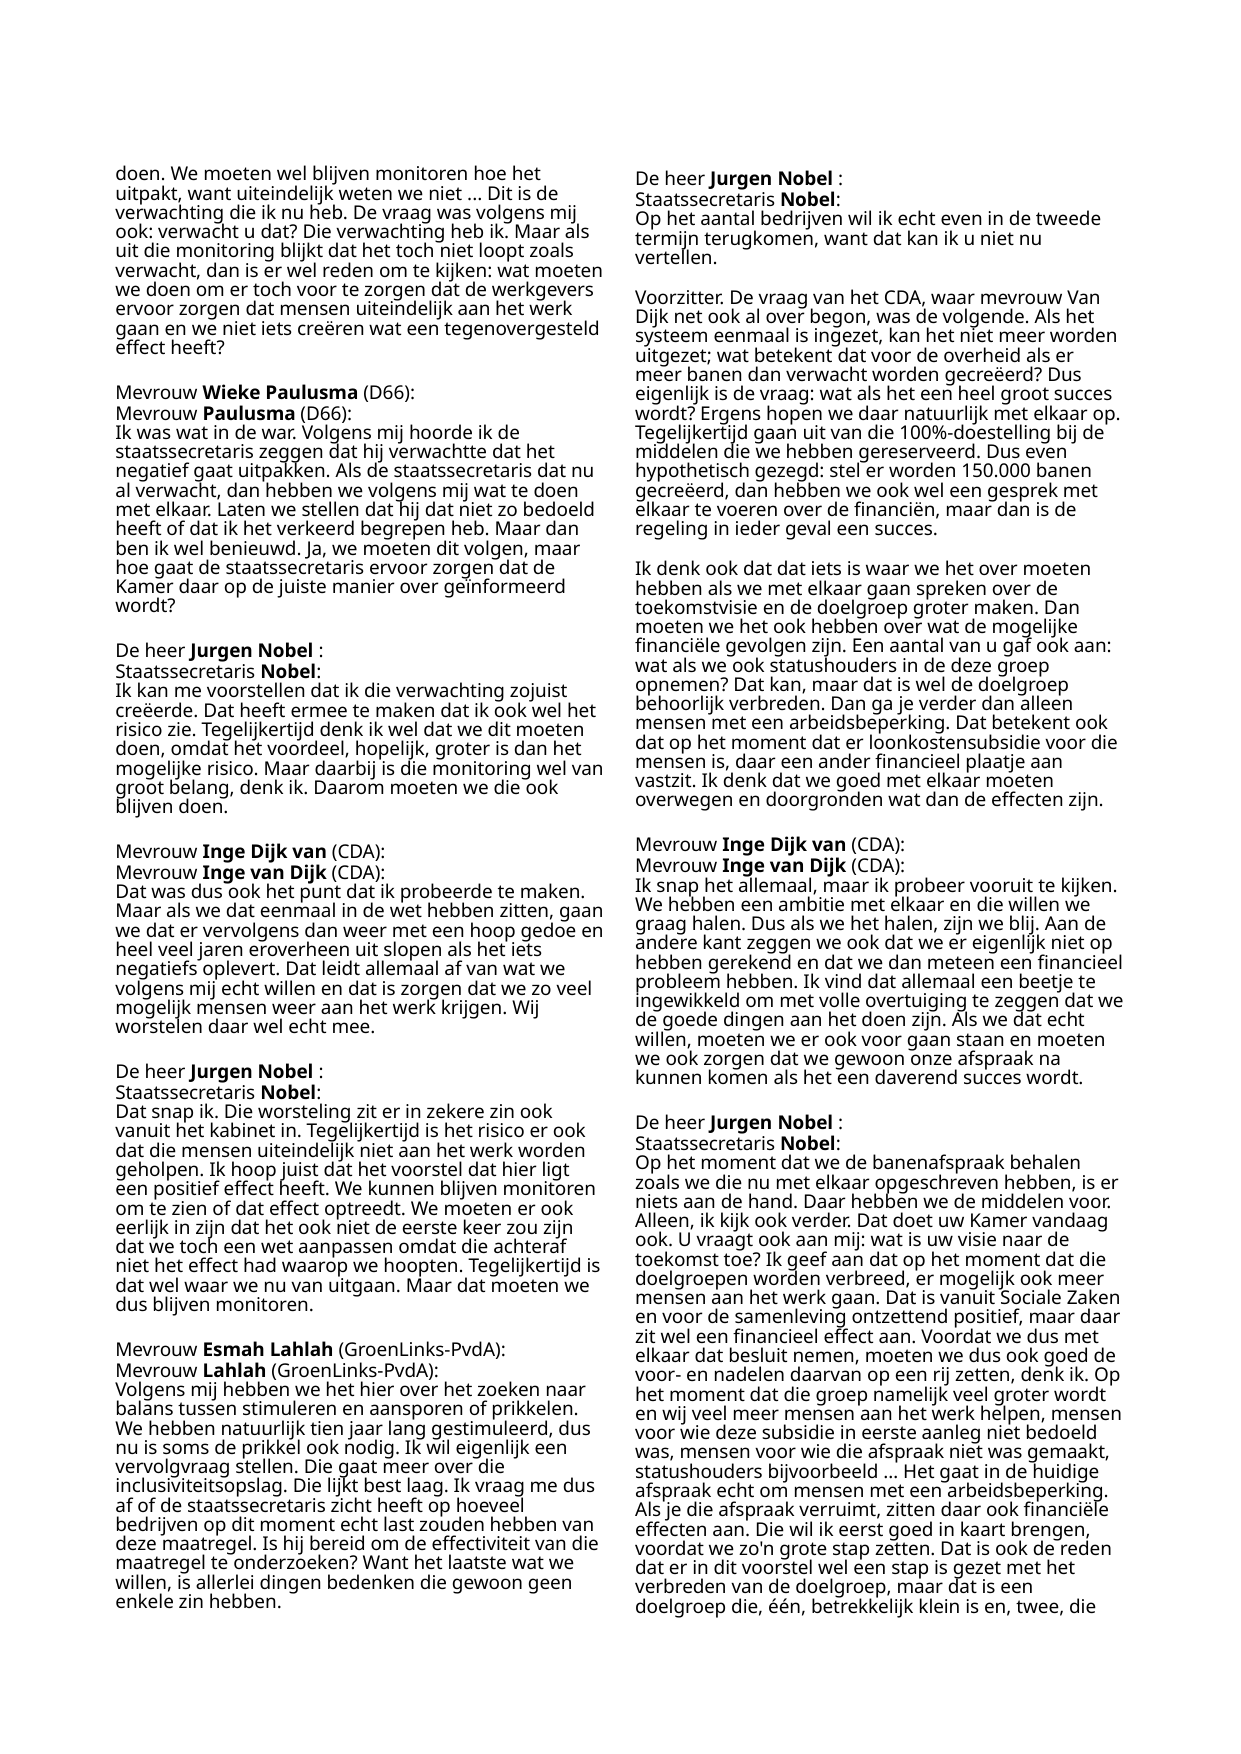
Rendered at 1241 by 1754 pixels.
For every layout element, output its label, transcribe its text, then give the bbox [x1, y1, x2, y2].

text Dat was dus ook het punt dat ik probeerde te maken. Maar als we dat eenmaal in de wet hebben zitten, gaan we dat er vervolgens dan weer met een hoop gedoe en heel veel jaren eroverheen uit slopen als het iets negatiefs oplevert. Dat leidt allemaal af van wat we volgens mij echt willen en dat is zorgen dat we zo veel mogelijk mensen weer aan het werk krijgen. Wij worstelen daar wel echt mee. [115, 883, 605, 1037]
text Ik kan me voorstellen dat ik die verwachting zojuist creëerde. Dat heeft ermee te maken dat ik ook wel het risico zie. Tegelijkertijd denk ik wel dat we dit moeten doen, omdat het voordeel, hopelijk, groter is dan het mogelijke risico. Maar daarbij is die monitoring wel van groot belang, denk ik. Daarom moeten we die ook blijven doen. [115, 682, 605, 817]
text Op het aantal bedrijven wil ik echt even in de tweede termijn terugkomen, want dat kan ik u niet nu vertellen. [635, 210, 1125, 268]
text doen. We moeten wel blijven monitoren hoe het uitpakt, want uiteindelijk weten we niet ... Dit is de verwachting die ik nu heb. De vraag was volgens mij ook: verwacht u dat? Die verwachting heb ik. Maar als uit die monitoring blijkt dat het toch niet loopt zoals verwacht, dan is er wel reden om te kijken: wat moeten we doen om er toch voor te zorgen dat de werkgevers ervoor zorgen dat mensen uiteindelijk aan het werk gaan en we niet iets creëren wat een tegenovergesteld effect heeft? [115, 165, 605, 358]
text Staatssecretaris Nobel: [115, 663, 605, 682]
text Staatssecretaris Nobel: [635, 191, 1125, 210]
text Voorzitter. De vraag van het CDA, waar mevrouw Van Dijk net ook al over begon, was de volgende. Als het systeem eenmaal is ingezet, kan het niet meer worden uitgezet; wat betekent dat voor de overheid als er meer banen dan verwacht worden gecreëerd? Dus eigenlijk is de vraag: wat als het een heel groot succes wordt? Ergens hopen we daar natuurlijk met elkaar op. Tegelijkertijd gaan uit van die 100%-doestelling bij de middelen die we hebben gereserveerd. Dus even hypothetisch gezegd: stel er worden 150.000 banen gecreëerd, dan hebben we ook wel een gesprek met elkaar te voeren over de financiën, maar dan is de regeling in ieder geval een succes. [635, 289, 1125, 539]
text Mevrouw Wieke Paulusma (D66): [115, 379, 605, 404]
text Mevrouw Esmah Lahlah (GroenLinks-PvdA): [115, 1336, 605, 1362]
text Mevrouw Inge van Dijk (CDA): [635, 857, 1125, 877]
text Staatssecretaris Nobel: [115, 1084, 605, 1103]
text Mevrouw Inge van Dijk (CDA): [115, 864, 605, 883]
text Mevrouw Paulusma (D66): [115, 404, 605, 424]
text Ik snap het allemaal, maar ik probeer vooruit te kijken. We hebben een ambitie met elkaar en die willen we graag halen. Dus als we het halen, zijn we blij. Aan de andere kant zeggen we ook dat we er eigenlijk niet op hebben gerekend en dat we dan meteen een financieel probleem hebben. Ik vind dat allemaal een beetje te ingewikkeld om met volle overtuiging te zeggen dat we de goede dingen aan het doen zijn. Als we dat echt willen, moeten we er ook voor gaan staan en moeten we ook zorgen dat we gewoon onze afspraak na kunnen komen als het een daverend succes wordt. [635, 877, 1125, 1088]
text Op het moment dat we de banenafspraak behalen zoals we die nu met elkaar opgeschreven hebben, is er niets aan de hand. Daar hebben we de middelen voor. Alleen, ik kijk ook verder. Dat doet uw Kamer vandaag ook. U vraagt ook aan mij: wat is uw visie naar de toekomst toe? Ik geef aan dat op het moment dat die doelgroepen worden verbreed, er mogelijk ook meer mensen aan het werk gaan. Dat is vanuit Sociale Zaken en voor de samenleving ontzettend positief, maar daar zit wel een financieel effect aan. Voordat we dus met elkaar dat besluit nemen, moeten we dus ook goed de voor- en nadelen daarvan op een rij zetten, denk ik. Op het moment dat die groep namelijk veel groter wordt en wij veel meer mensen aan het werk helpen, mensen voor wie deze subsidie in eerste aanleg niet bedoeld was, mensen voor wie die afspraak niet was gemaakt, statushouders bijvoorbeeld … Het gaat in de huidige afspraak echt om mensen met een arbeidsbeperking. Als je die afspraak verruimt, zitten daar ook financiële effecten aan. Die wil ik eerst goed in kaart brengen, voordat we zo'n grote stap zetten. Dat is ook de reden dat er in dit voorstel wel een stap is gezet met het verbreden van de doelgroep, maar dat is een doelgroep die, één, betrekkelijk klein is en, twee, die [635, 1154, 1125, 1617]
text Mevrouw Inge Dijk van (CDA): [115, 838, 605, 864]
text Mevrouw Lahlah (GroenLinks-PvdA): [115, 1362, 605, 1381]
text Ik denk ook dat dat iets is waar we het over moeten hebben als we met elkaar gaan spreken over de toekomstvisie en de doelgroep groter maken. Dan moeten we het ook hebben over wat de mogelijke financiële gevolgen zijn. Een aantal van u gaf ook aan: wat als we ook statushouders in de deze groep opnemen? Dat kan, maar dat is wel de doelgroep behoorlijk verbreden. Dan ga je verder dan alleen mensen met een arbeidsbeperking. Dat betekent ook dat op het moment dat er loonkostensubsidie voor die mensen is, daar een ander financieel plaatje aan vastzit. Ik denk dat we goed met elkaar moeten overwegen en doorgronden wat dan de effecten zijn. [635, 560, 1125, 811]
text De heer Jurgen Nobel : [115, 1058, 605, 1084]
text Staatssecretaris Nobel: [635, 1135, 1125, 1154]
text Volgens mij hebben we het hier over het zoeken naar balans tussen stimuleren en aansporen of prikkelen. We hebben natuurlijk tien jaar lang gestimuleerd, dus nu is soms de prikkel ook nodig. Ik wil eigenlijk een vervolgvraag stellen. Die gaat meer over die inclusiviteitsopslag. Die lijkt best laag. Ik vraag me dus af of de staatssecretaris zicht heeft op hoeveel bedrijven op dit moment echt last zouden hebben van deze maatregel. Is hij bereid om de effectiviteit van die maatregel te onderzoeken? Want het laatste wat we willen, is allerlei dingen bedenken die gewoon geen enkele zin hebben. [115, 1381, 605, 1612]
text De heer Jurgen Nobel : [115, 637, 605, 663]
text Mevrouw Inge Dijk van (CDA): [635, 832, 1125, 857]
text Ik was wat in de war. Volgens mij hoorde ik de staatssecretaris zeggen dat hij verwachtte dat het negatief gaat uitpakken. Als de staatssecretaris dat nu al verwacht, dan hebben we volgens mij wat te doen met elkaar. Laten we stellen dat hij dat niet zo bedoeld heeft of dat ik het verkeerd begrepen heb. Maar dan ben ik wel benieuwd. Ja, we moeten dit volgen, maar hoe gaat de staatssecretaris ervoor zorgen dat de Kamer daar op de juiste manier over geïnformeerd wordt? [115, 424, 605, 617]
text Dat snap ik. Die worsteling zit er in zekere zin ook vanuit het kabinet in. Tegelijkertijd is het risico er ook dat die mensen uiteindelijk niet aan het werk worden geholpen. Ik hoop juist dat het voorstel dat hier ligt een positief effect heeft. We kunnen blijven monitoren om te zien of dat effect optreedt. We moeten er ook eerlijk in zijn dat het ook niet de eerste keer zou zijn dat we toch een wet aanpassen omdat die achteraf niet het effect had waarop we hoopten. Tegelijkertijd is dat wel waar we nu van uitgaan. Maar dat moeten we dus blijven monitoren. [115, 1103, 605, 1315]
text De heer Jurgen Nobel : [635, 1109, 1125, 1135]
text De heer Jurgen Nobel : [635, 165, 1125, 191]
